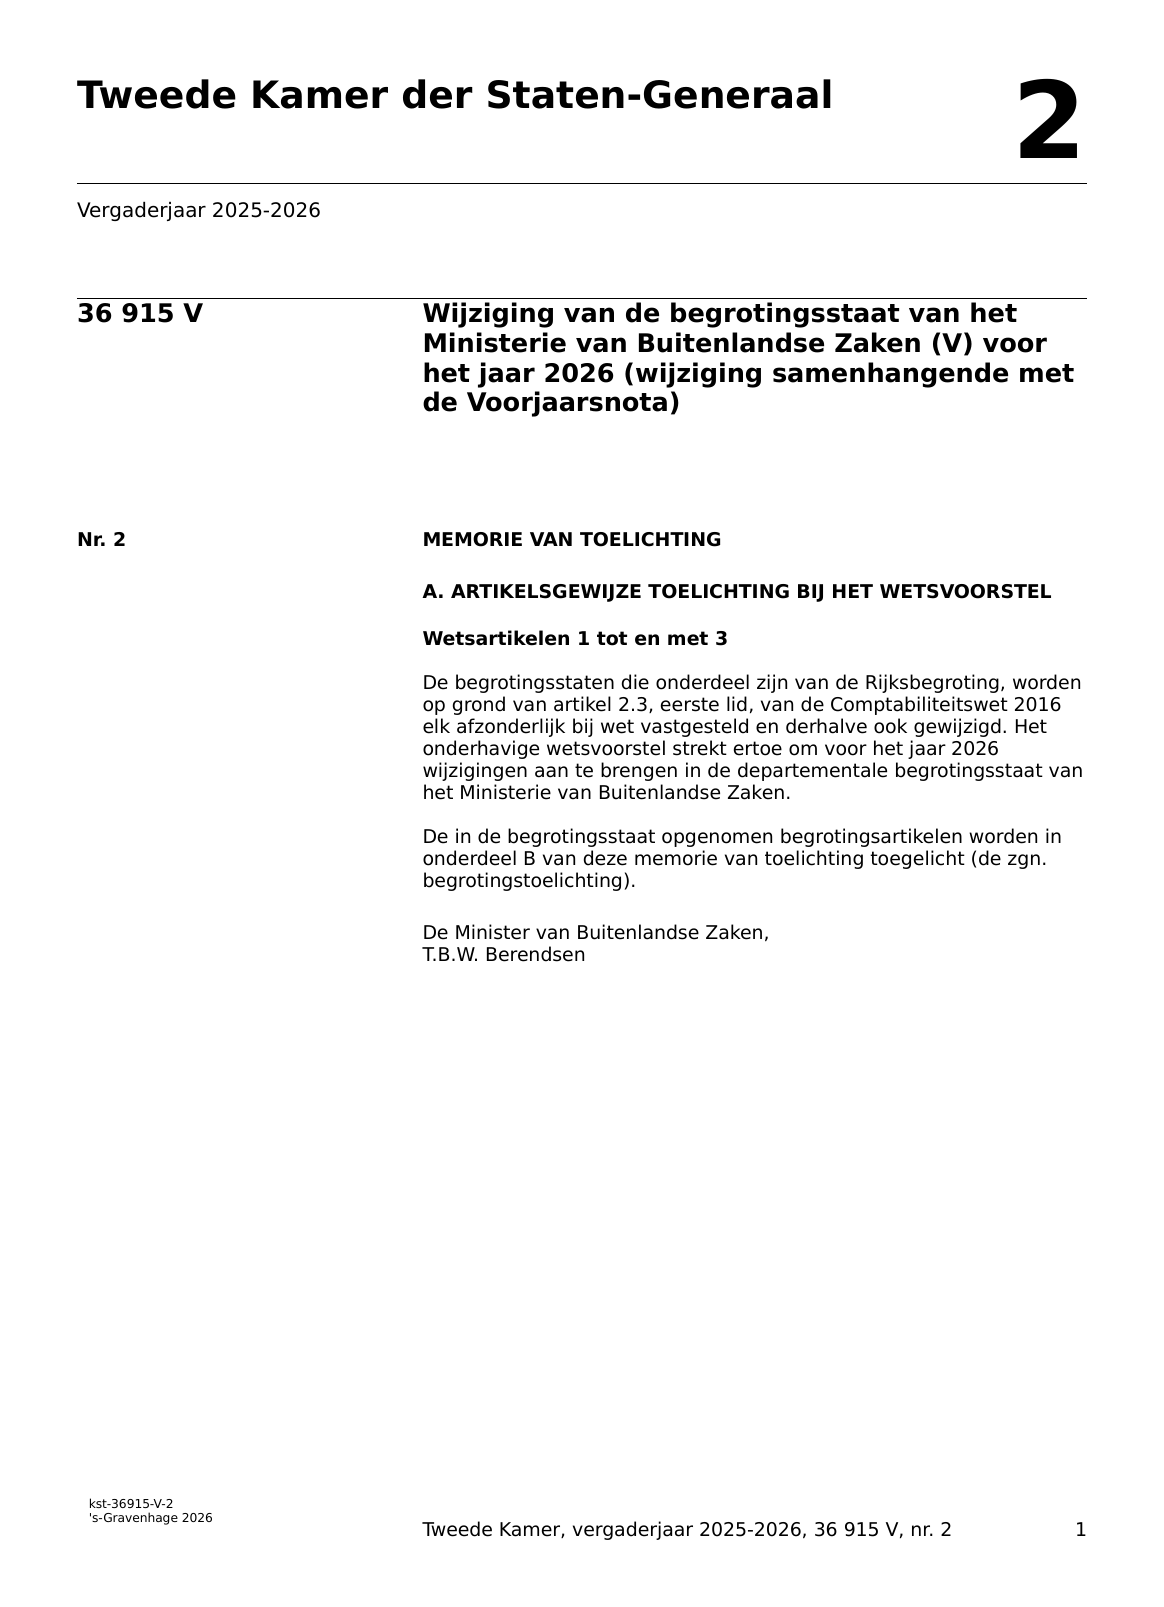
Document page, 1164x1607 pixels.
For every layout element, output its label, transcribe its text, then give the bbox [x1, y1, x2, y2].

table_header 2 [886, 59, 1087, 183]
table_cell Vergaderjaar 2025-2026 [77, 184, 1087, 298]
table_header Tweede Kamer der Staten-Generaal [77, 59, 886, 183]
subtitle 36 915 V Wijziging van de begrotingsstaat van het Ministerie van Buitenlandse Zaken (V) voor het jaar 2026 (wijziging samenhangende met de Voorjaarsnota) [77, 299, 1087, 418]
text De begrotingsstaten die onderdeel zijn van de Rijksbegroting, worden op grond van artikel 2.3, eerste lid, van de Comptabiliteitswet 2016 elk afzonderlijk bij wet vastgesteld en derhalve ook gewijzigd. Het onderhavige wetsvoorstel strekt ertoe om voor het jaar 2026 wijzigingen aan te brengen in de departementale begrotingsstaat van het Ministerie van Buitenlandse Zaken. [422, 672, 1087, 804]
text De Minister van Buitenlandse Zaken, T.B.W. Berendsen [422, 922, 1087, 966]
text Wetsartikelen 1 tot en met 3 [422, 628, 1087, 650]
text kst-36915-V-2 [88, 1497, 323, 1511]
subtitle Nr. 2 MEMORIE VAN TOELICHTING [77, 529, 1087, 551]
subtitle A. ARTIKELSGEWIJZE TOELICHTING BIJ HET WETSVOORSTEL [422, 581, 1087, 603]
text 's-Gravenhage 2026 [88, 1511, 323, 1525]
text De in de begrotingsstaat opgenomen begrotingsartikelen worden in onderdeel B van deze memorie van toelichting toegelicht (de zgn. begrotingstoelichting). [422, 826, 1087, 892]
